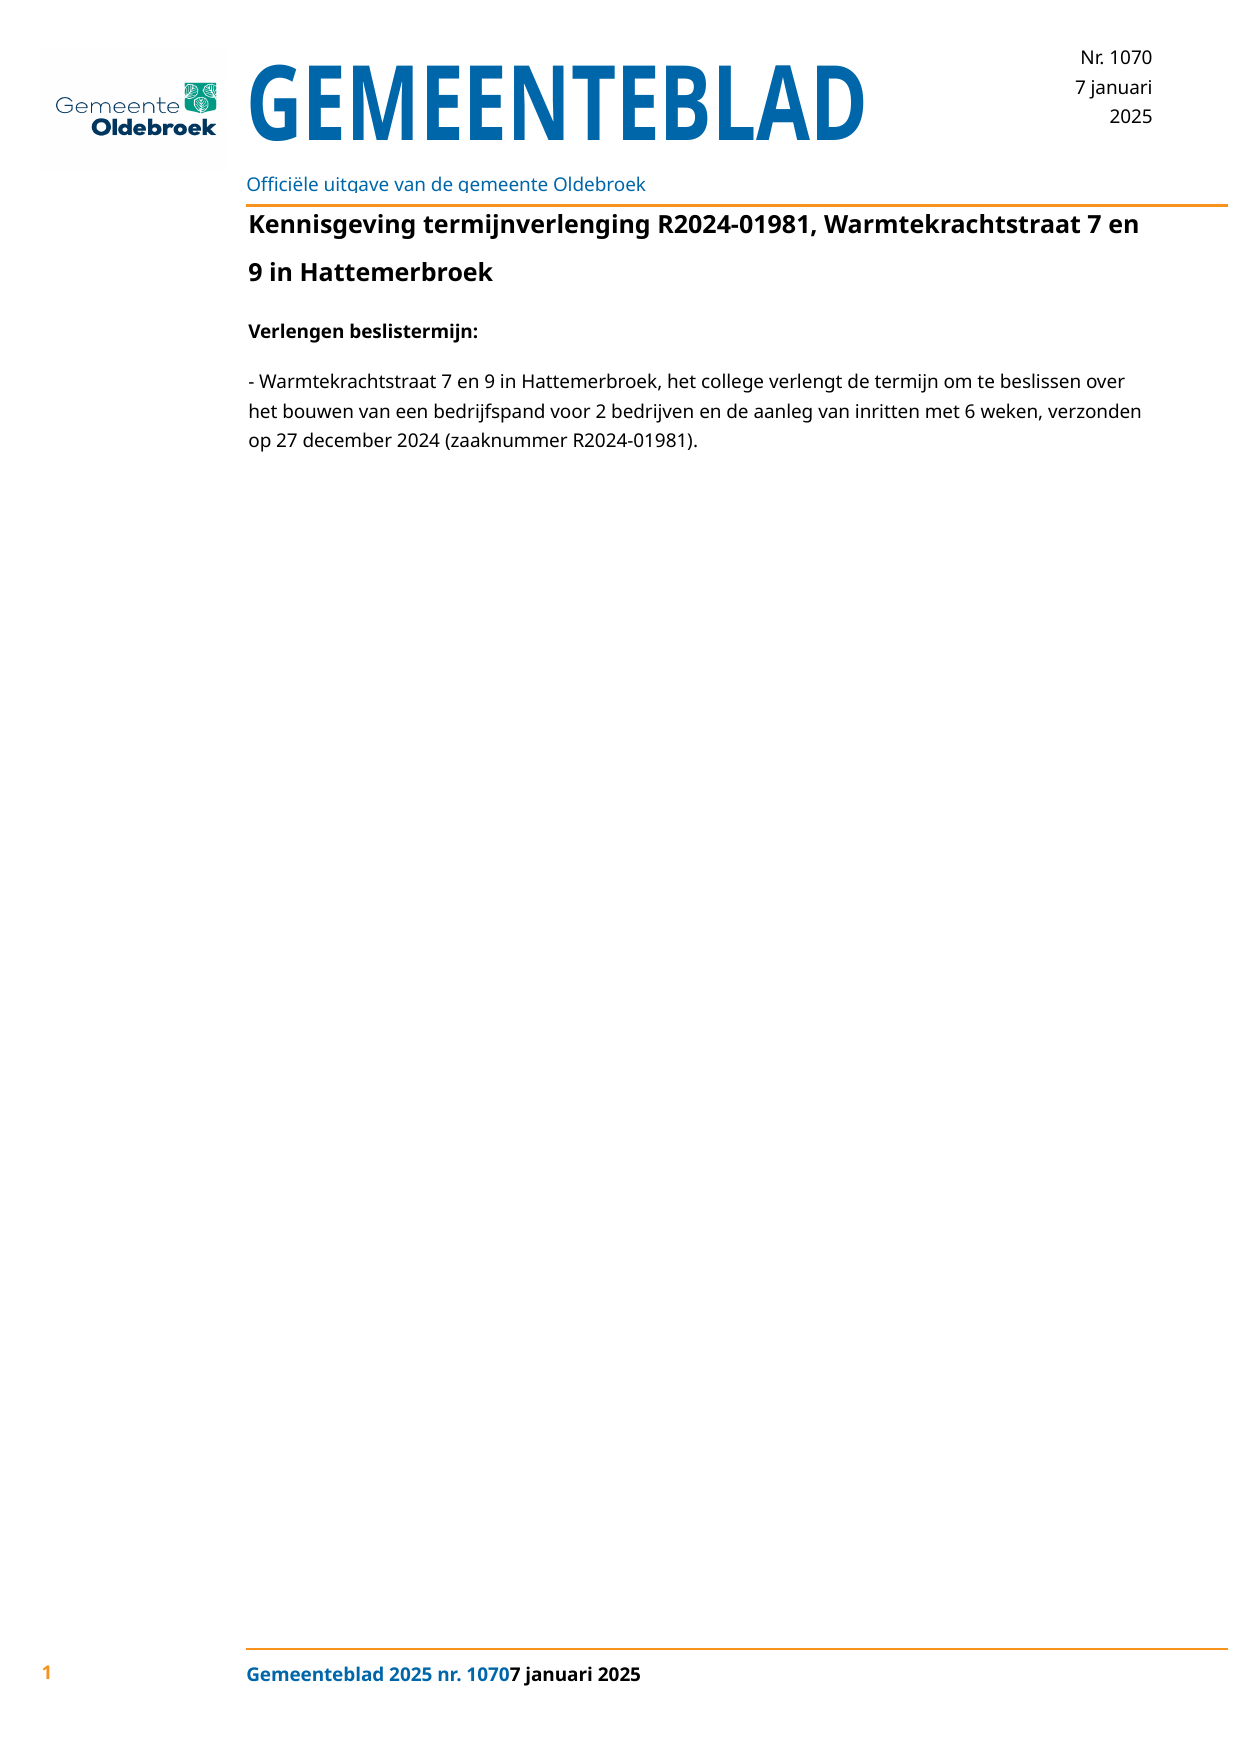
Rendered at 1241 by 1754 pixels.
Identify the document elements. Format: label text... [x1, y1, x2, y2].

text - Warmtekrachtstraat 7 en 9 in Hattemerbroek, het college verlengt de termijn om te beslissen over het bouwen van een bedrijfspand voor 2 bedrijven en de aanleg van inritten met 6 weken, verzonden op 27 december 2024 (zaaknummer R2024-01981). [248, 368, 1152, 453]
picture [41, 47, 231, 172]
text Kennisgeving termijnverlenging R2024-01981, Warmtekrachtstraat 7 en 9 in Hattemerbroek [248, 207, 1152, 288]
text Verlengen beslistermijn: [248, 318, 1152, 344]
